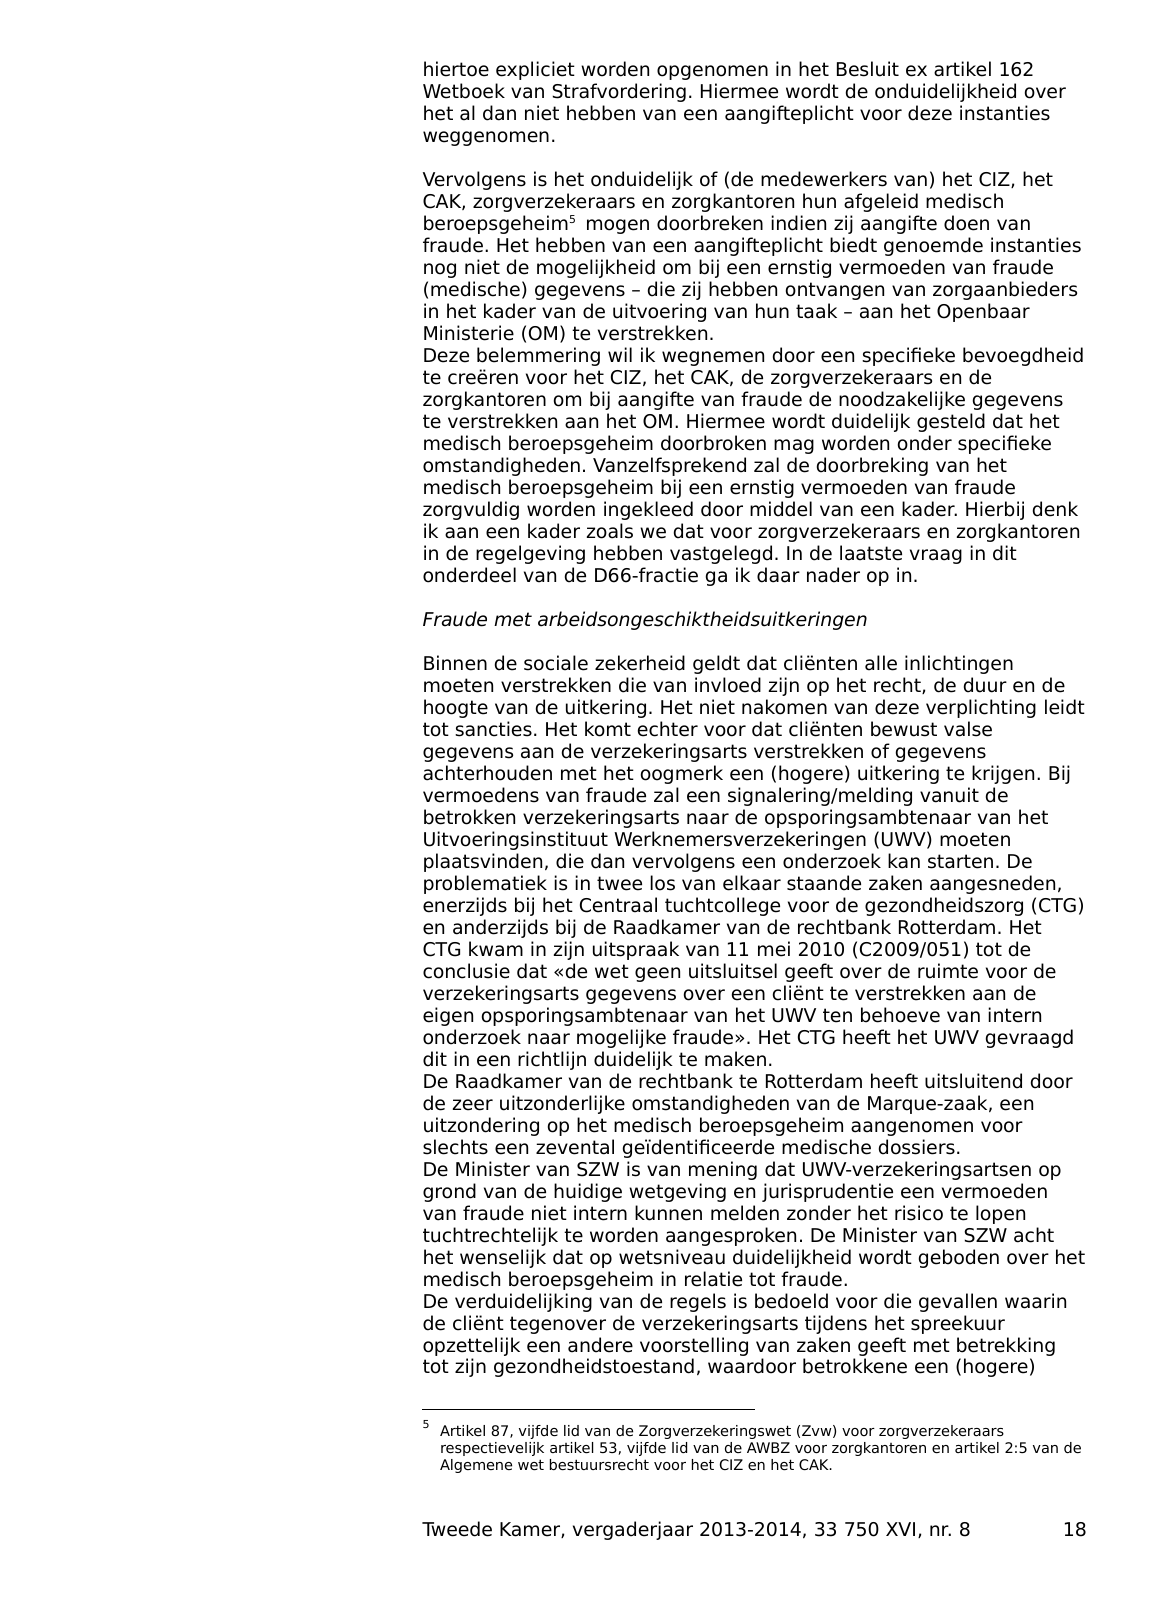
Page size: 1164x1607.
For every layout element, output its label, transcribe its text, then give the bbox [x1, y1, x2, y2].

text Deze belemmering wil ik wegnemen door een specifieke bevoegdheid te creëren voor het CIZ, het CAK, de zorgverzekeraars en de zorgkantoren om bij aangifte van fraude de noodzakelijke gegevens te verstrekken aan het OM. Hiermee wordt duidelijk gesteld dat het medisch beroepsgeheim doorbroken mag worden onder specifieke omstandigheden. Vanzelfsprekend zal de doorbreking van het medisch beroepsgeheim bij een ernstig vermoeden van fraude zorgvuldig worden ingekleed door middel van een kader. Hierbij denk ik aan een kader zoals we dat voor zorgverzekeraars en zorgkantoren in de regelgeving hebben vastgelegd. In de laatste vraag in dit onderdeel van de D66-fractie ga ik daar nader op in. [422, 345, 1087, 587]
text Artikel 87, vijfde lid van de Zorgverzekeringswet (Zvw) voor zorgverzekeraars respectievelijk artikel 53, vijfde lid van de AWBZ voor zorgkantoren en artikel 2:5 van de Algemene wet bestuursrecht voor het CIZ en het CAK. [422, 1418, 1087, 1474]
text Vervolgens is het onduidelijk of (de medewerkers van) het CIZ, het CAK, zorgverzekeraars en zorgkantoren hun afgeleid medisch beroepsgeheim mogen doorbreken indien zij aangifte doen van fraude. Het hebben van een aangifteplicht biedt genoemde instanties nog niet de mogelijkheid om bij een ernstig vermoeden van fraude (medische) gegevens – die zij hebben ontvangen van zorgaanbieders in het kader van de uitvoering van hun taak – aan het Openbaar Ministerie (OM) te verstrekken. [422, 169, 1087, 345]
subtitle Fraude met arbeidsongeschiktheidsuitkeringen [422, 609, 1087, 631]
text hiertoe expliciet worden opgenomen in het Besluit ex artikel 162 Wetboek van Strafvordering. Hiermee wordt de onduidelijkheid over het al dan niet hebben van een aangifteplicht voor deze instanties weggenomen. [422, 59, 1087, 147]
text Binnen de sociale zekerheid geldt dat cliënten alle inlichtingen moeten verstrekken die van invloed zijn op het recht, de duur en de hoogte van de uitkering. Het niet nakomen van deze verplichting leidt tot sancties. Het komt echter voor dat cliënten bewust valse gegevens aan de verzekeringsarts verstrekken of gegevens achterhouden met het oogmerk een (hogere) uitkering te krijgen. Bij vermoedens van fraude zal een signalering/melding vanuit de betrokken verzekeringsarts naar de opsporingsambtenaar van het Uitvoeringsinstituut Werknemersverzekeringen (UWV) moeten plaatsvinden, die dan vervolgens een onderzoek kan starten. De problematiek is in twee los van elkaar staande zaken aangesneden, enerzijds bij het Centraal tuchtcollege voor de gezondheidszorg (CTG) en anderzijds bij de Raadkamer van de rechtbank Rotterdam. Het CTG kwam in zijn uitspraak van 11 mei 2010 (C2009/051) tot de conclusie dat «de wet geen uitsluitsel geeft over de ruimte voor de verzekeringsarts gegevens over een cliënt te verstrekken aan de eigen opsporingsambtenaar van het UWV ten behoeve van intern onderzoek naar mogelijke fraude». Het CTG heeft het UWV gevraagd dit in een richtlijn duidelijk te maken. [422, 653, 1087, 1071]
text De verduidelijking van de regels is bedoeld voor die gevallen waarin de cliënt tegenover de verzekeringsarts tijdens het spreekuur opzettelijk een andere voorstelling van zaken geeft met betrekking tot zijn gezondheidstoestand, waardoor betrokkene een (hogere) [422, 1291, 1087, 1378]
text De Raadkamer van de rechtbank te Rotterdam heeft uitsluitend door de zeer uitzonderlijke omstandigheden van de Marque-zaak, een uitzondering op het medisch beroepsgeheim aangenomen voor slechts een zevental geïdentificeerde medische dossiers. [422, 1071, 1087, 1159]
text De Minister van SZW is van mening dat UWV-verzekeringsartsen op grond van de huidige wetgeving en jurisprudentie een vermoeden van fraude niet intern kunnen melden zonder het risico te lopen tuchtrechtelijk te worden aangesproken. De Minister van SZW acht het wenselijk dat op wetsniveau duidelijkheid wordt geboden over het medisch beroepsgeheim in relatie tot fraude. [422, 1159, 1087, 1291]
